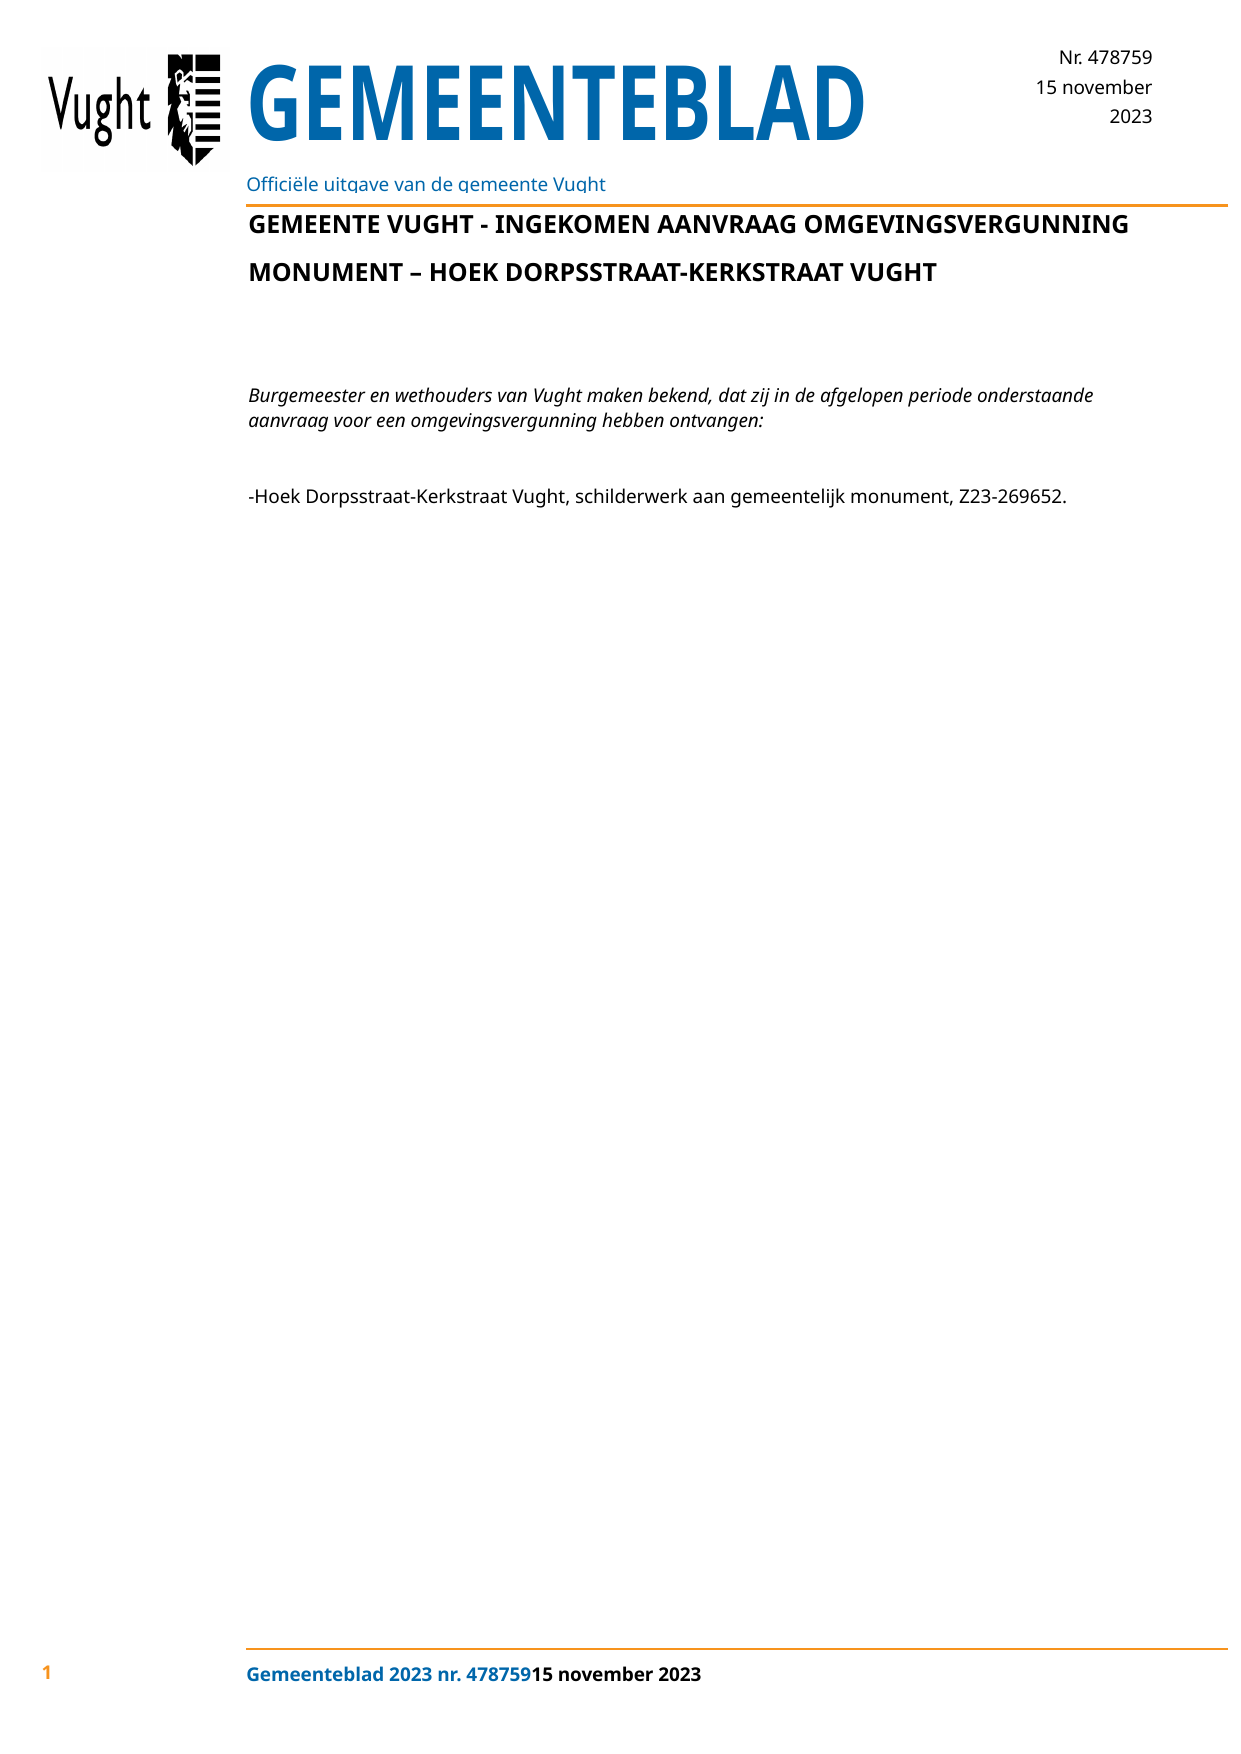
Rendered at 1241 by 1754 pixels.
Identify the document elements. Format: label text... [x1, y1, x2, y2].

text -Hoek Dorpsstraat-Kerkstraat Vught, schilderwerk aan gemeentelijk monument, Z23-269652. [248, 484, 1152, 509]
picture [41, 47, 231, 172]
text GEMEENTE VUGHT - INGEKOMEN AANVRAAG OMGEVINGSVERGUNNING MONUMENT – HOEK DORPSSTRAAT-KERKSTRAAT VUGHT [248, 207, 1152, 288]
text Burgemeester en wethouders van Vught maken bekend, dat zij in de afgelopen periode onderstaande aanvraag voor een omgevingsvergunning hebben ontvangen: [248, 382, 1152, 433]
